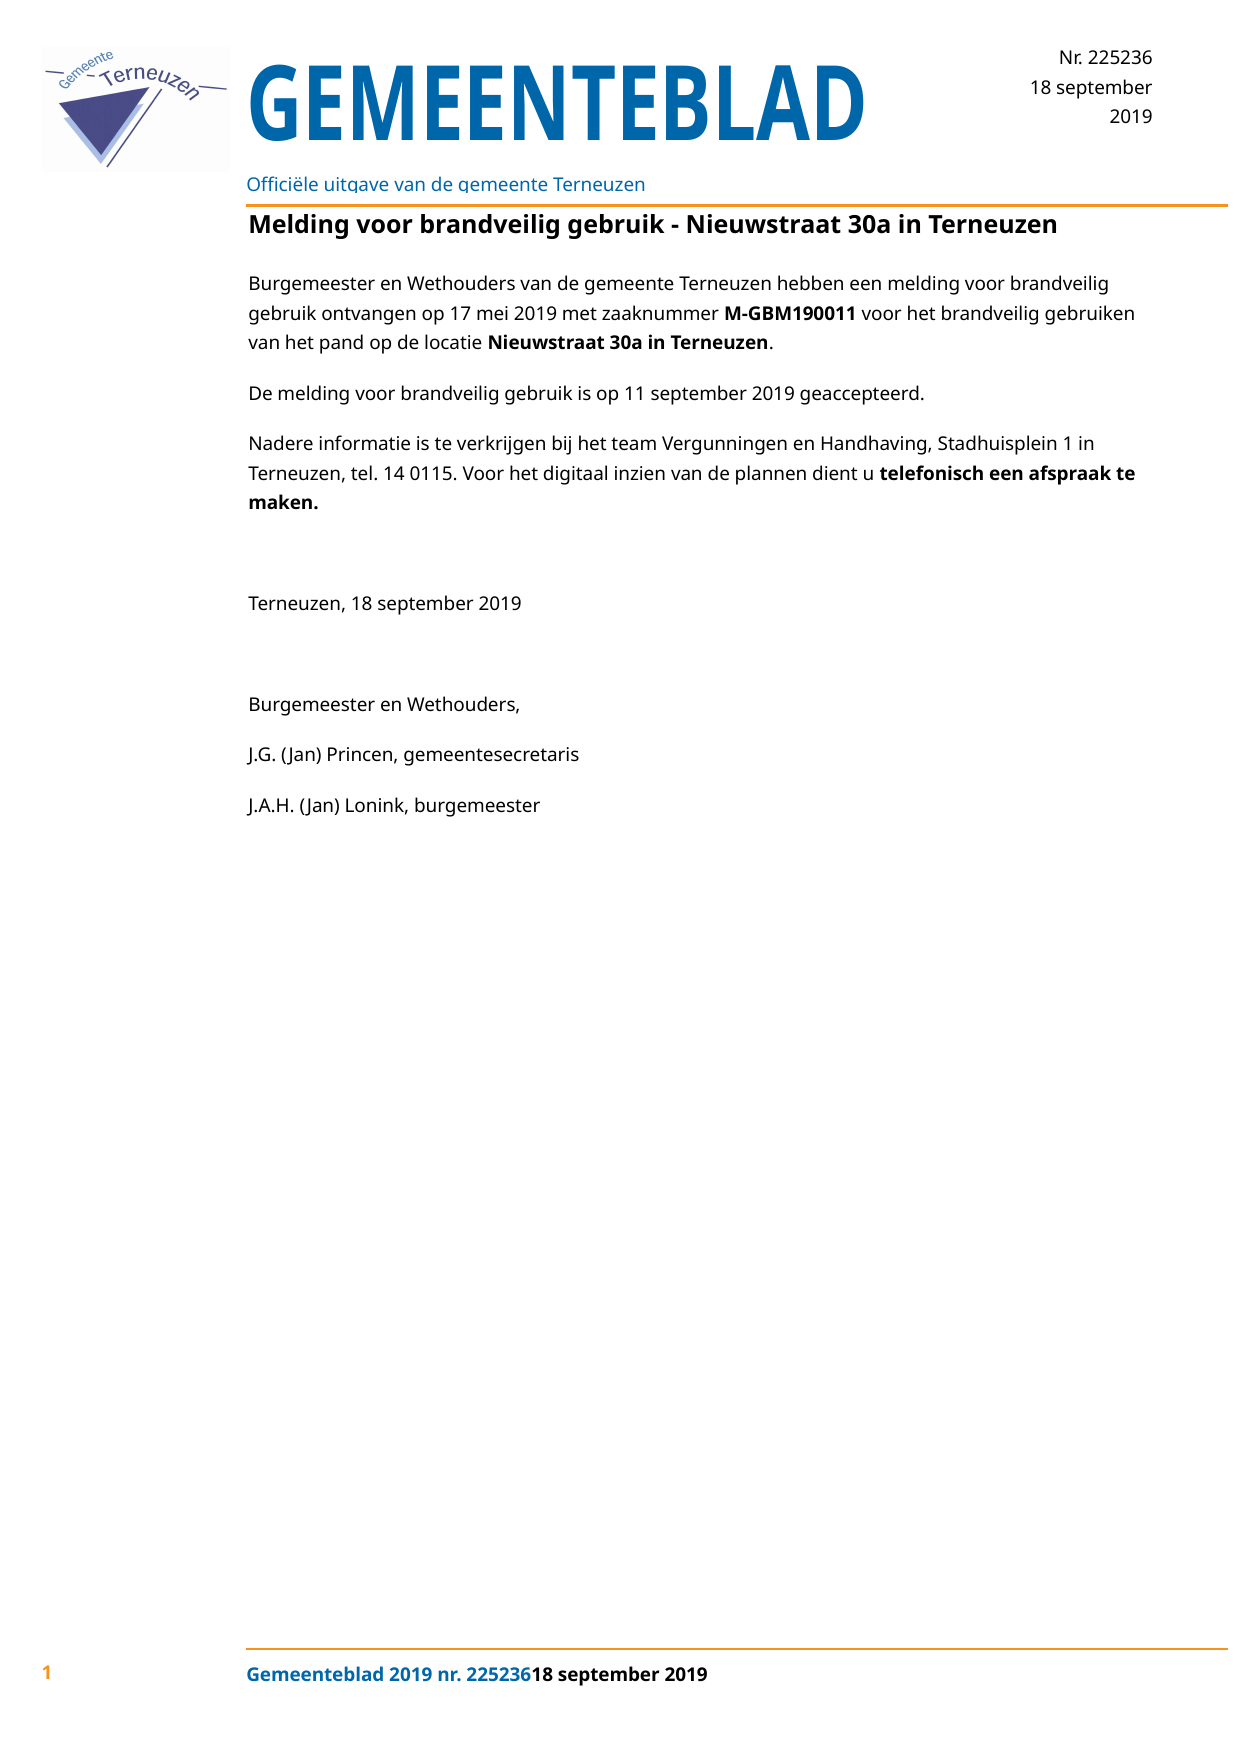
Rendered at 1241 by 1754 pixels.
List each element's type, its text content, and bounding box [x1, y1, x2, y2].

text J.A.H. (Jan) Lonink, burgemeester [248, 792, 1152, 818]
text Burgemeester en Wethouders, [248, 691, 1152, 717]
text J.G. (Jan) Princen, gemeentesecretaris [248, 742, 1152, 767]
text Terneuzen, 18 september 2019 [248, 590, 1152, 616]
picture [41, 47, 231, 172]
text Burgemeester en Wethouders van de gemeente Terneuzen hebben een melding voor brandveilig gebruik ontvangen op 17 mei 2019 met zaaknummer M-GBM190011 voor het brandveilig gebruiken van het pand op de locatie Nieuwstraat 30a in Terneuzen. [248, 270, 1152, 355]
text De melding voor brandveilig gebruik is op 11 september 2019 geaccepteerd. [248, 380, 1152, 406]
text Nadere informatie is te verkrijgen bij het team Vergunningen en Handhaving, Stadhuisplein 1 in Terneuzen, tel. 14 0115. Voor het digitaal inzien van de plannen dient u telefonisch een afspraak te maken. [248, 430, 1152, 515]
text Melding voor brandveilig gebruik - Nieuwstraat 30a in Terneuzen [248, 207, 1152, 241]
